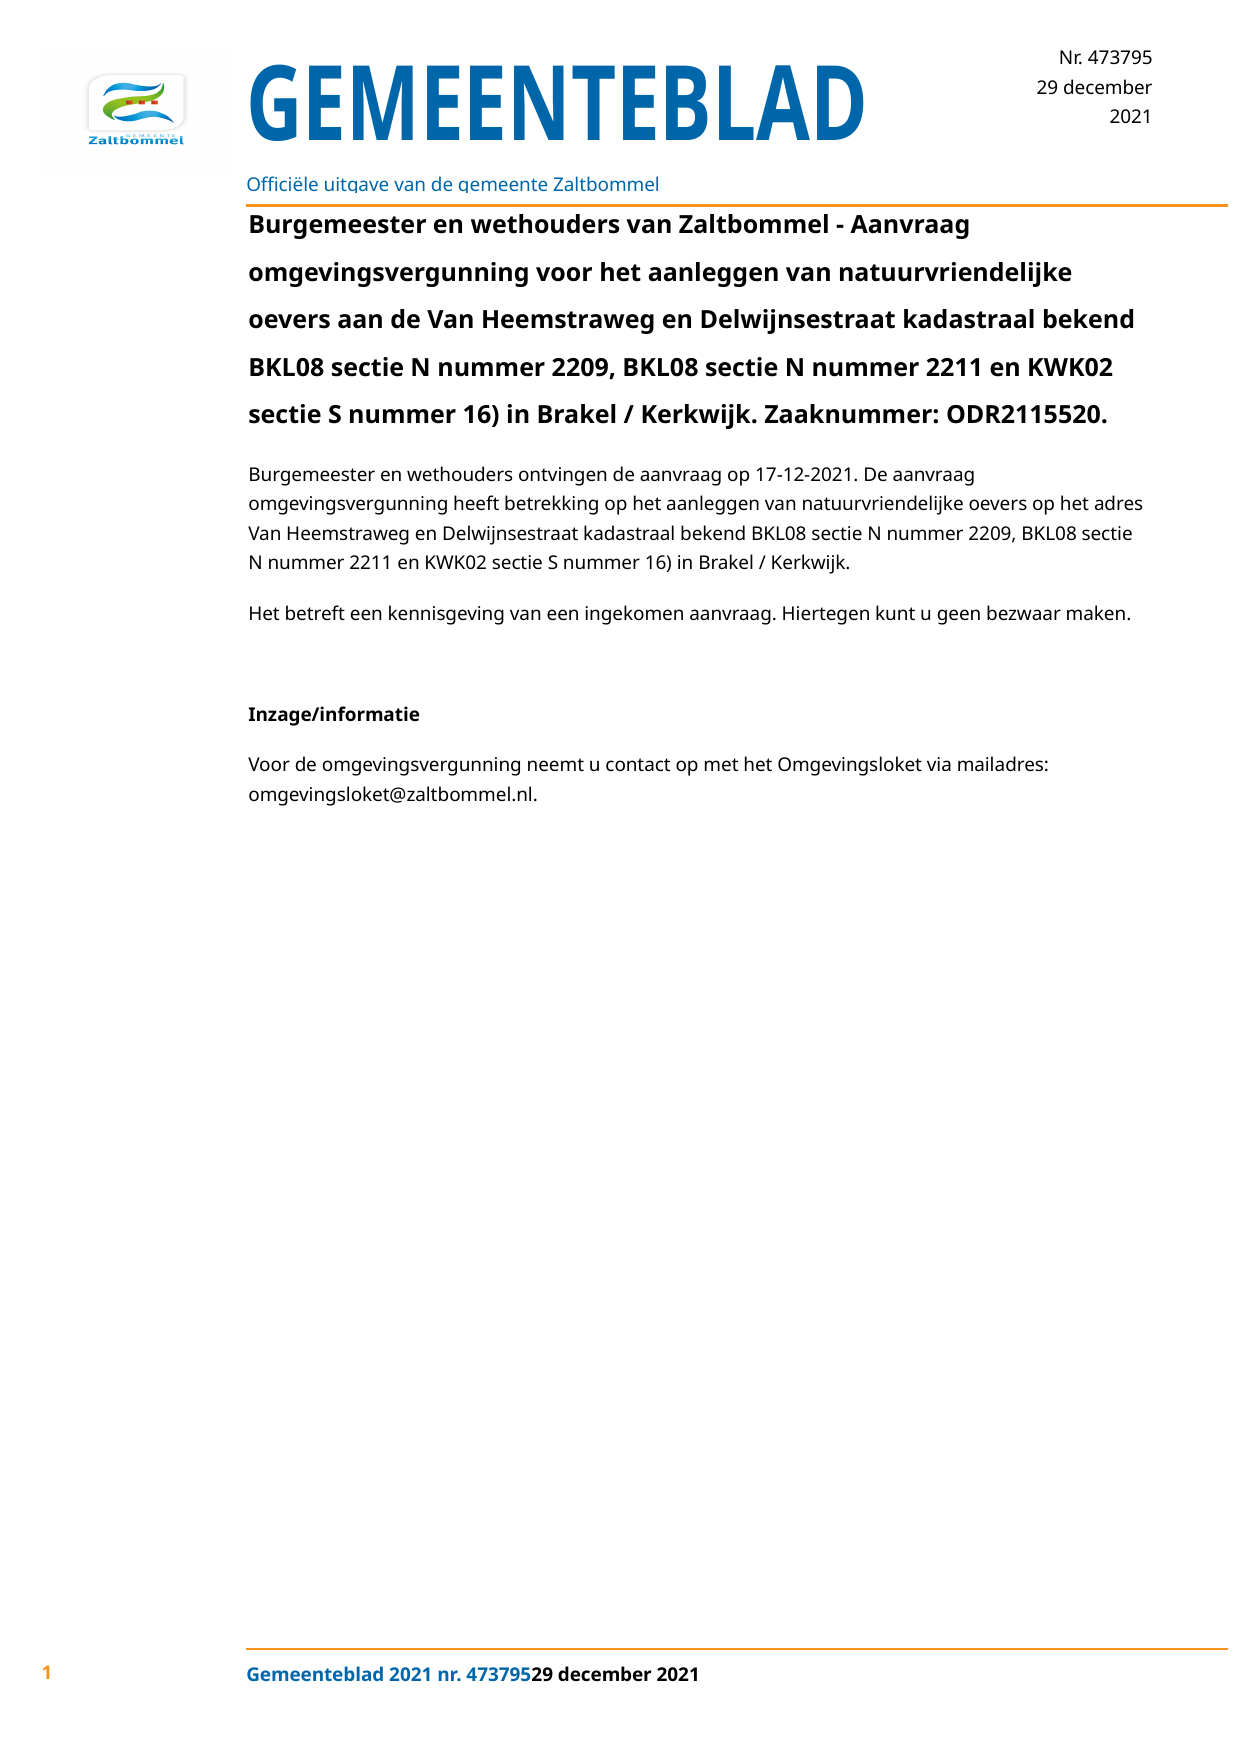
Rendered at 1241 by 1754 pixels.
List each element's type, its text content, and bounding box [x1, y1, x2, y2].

text Burgemeester en wethouders van Zaltbommel - Aanvraag omgevingsvergunning voor het aanleggen van natuurvriendelijke oevers aan de Van Heemstraweg en Delwijnsestraat kadastraal bekend BKL08 sectie N nummer 2209, BKL08 sectie N nummer 2211 en KWK02 sectie S nummer 16) in Brakel / Kerkwijk. Zaaknummer: ODR2115520. [248, 207, 1152, 431]
text Burgemeester en wethouders ontvingen de aanvraag op 17-12-2021. De aanvraag omgevingsvergunning heeft betrekking op het aanleggen van natuurvriendelijke oevers op het adres Van Heemstraweg en Delwijnsestraat kadastraal bekend BKL08 sectie N nummer 2209, BKL08 sectie N nummer 2211 en KWK02 sectie S nummer 16) in Brakel / Kerkwijk. [248, 461, 1152, 575]
picture [41, 47, 231, 172]
text Inzage/informatie [248, 701, 1152, 726]
text Het betreft een kennisgeving van een ingekomen aanvraag. Hiertegen kunt u geen bezwaar maken. [248, 600, 1152, 626]
text Voor de omgevingsvergunning neemt u contact op met het Omgevingsloket via mailadres: omgevingsloket@zaltbommel.nl. [248, 751, 1152, 806]
